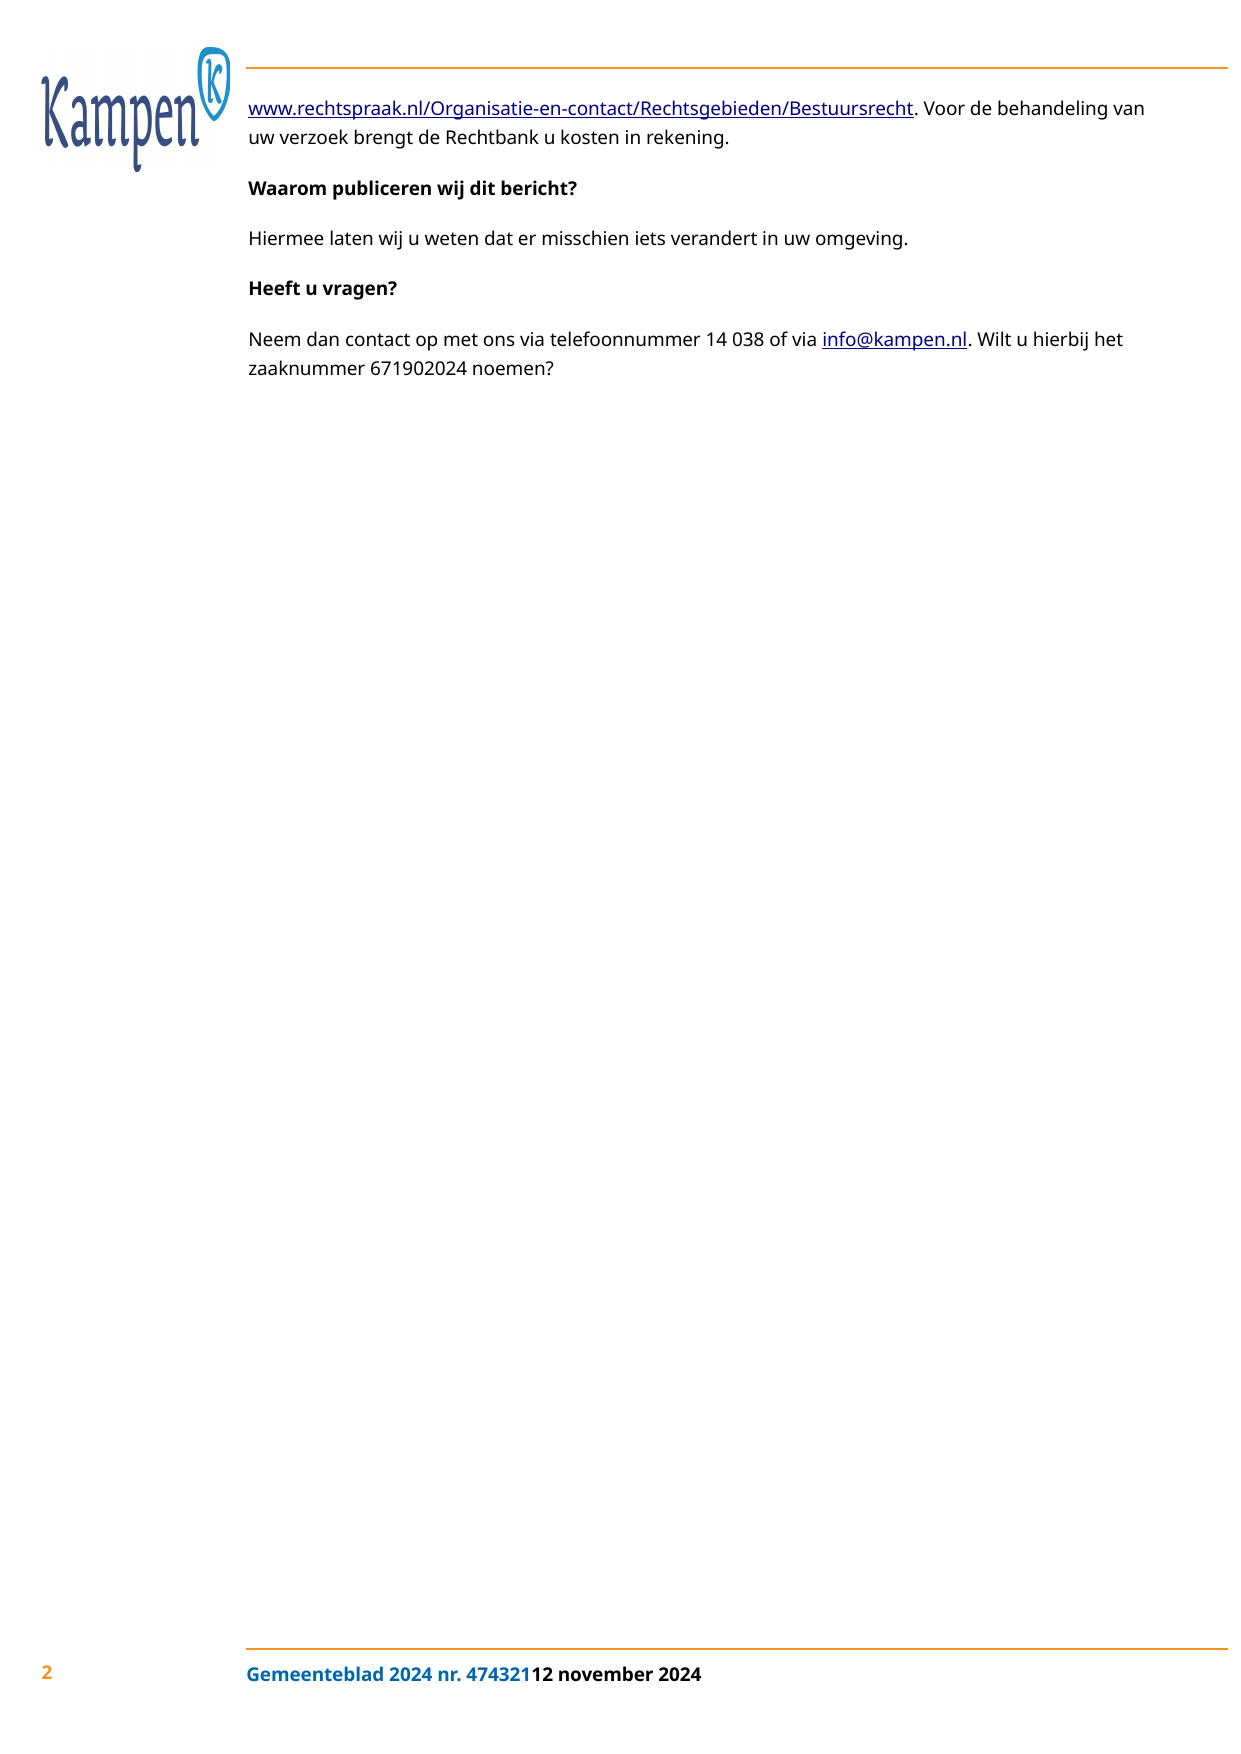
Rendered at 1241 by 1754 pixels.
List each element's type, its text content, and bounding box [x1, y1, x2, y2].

text Neem dan contact op met ons via telefoonnummer 14 038 of via info@kampen.nl. Wilt u hierbij het zaaknummer 671902024 noemen? [248, 326, 1152, 381]
text Hiermee laten wij u weten dat er misschien iets verandert in uw omgeving. [248, 225, 1152, 251]
text www.rechtspraak.nl/Organisatie-en-contact/Rechtsgebieden/Bestuursrecht. Voor de behandeling van uw verzoek brengt de Rechtbank u kosten in rekening. [248, 95, 1152, 150]
text Heeft u vragen? [248, 276, 1152, 301]
picture [41, 47, 231, 172]
text Waarom publiceren wij dit bericht? [248, 175, 1152, 201]
